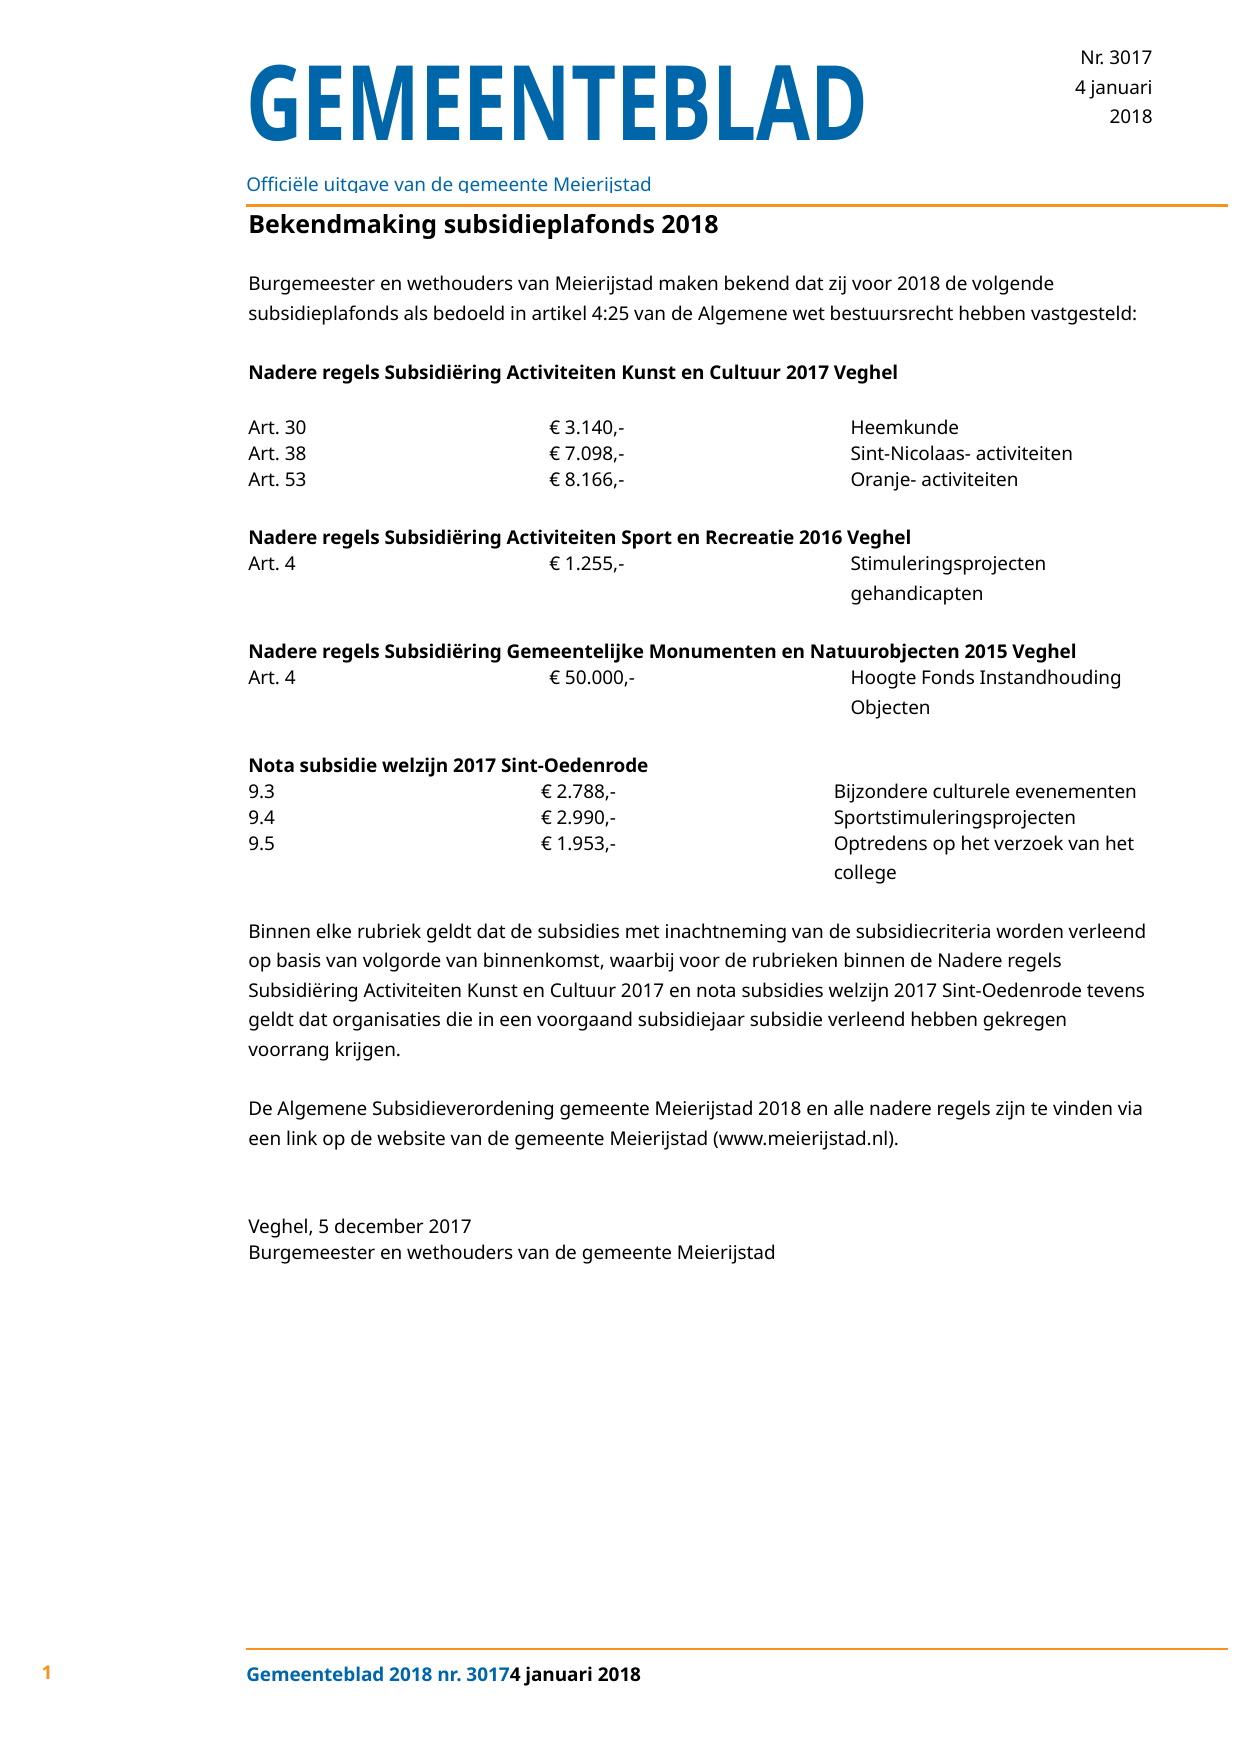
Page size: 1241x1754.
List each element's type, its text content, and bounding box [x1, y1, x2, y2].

table_header € 50.000,- [549, 664, 850, 719]
table_cell € 7.098,- [549, 440, 850, 466]
table_header Art. 4 [248, 550, 549, 606]
text De Algemene Subsidieverordening gemeente Meierijstad 2018 en alle nadere regels zijn te vinden via een link op de website van de gemeente Meierijstad (www.meierijstad.nl). [248, 1095, 1152, 1151]
table_header Hoogte Fonds Instandhouding Objecten [850, 664, 1152, 719]
table_cell Sportstimuleringsprojecten [834, 804, 1152, 830]
picture [41, 47, 231, 172]
table_cell 9.4 [248, 804, 541, 830]
table_cell Art. 38 [248, 440, 549, 466]
table_cell Oranje- activiteiten [850, 466, 1152, 492]
text Nadere regels Subsidiëring Activiteiten Sport en Recreatie 2016 Veghel [248, 524, 1152, 550]
text Burgemeester en wethouders van de gemeente Meierijstad [248, 1239, 1152, 1265]
table_cell Optredens op het verzoek van het college [834, 830, 1152, 885]
text Veghel, 5 december 2017 [248, 1214, 1152, 1239]
table_cell Sint-Nicolaas- activiteiten [850, 440, 1152, 466]
table_cell € 8.166,- [549, 466, 850, 492]
text Nota subsidie welzijn 2017 Sint-Oedenrode [248, 752, 1152, 778]
table_header Art. 30 [248, 415, 549, 440]
text Binnen elke rubriek geldt dat de subsidies met inachtneming van de subsidiecriteria worden verleend op basis van volgorde van binnenkomst, waarbij voor de rubrieken binnen de Nadere regels Subsidiëring Activiteiten Kunst en Cultuur 2017 en nota subsidies welzijn 2017 Sint-Oedenrode tevens geldt dat organisaties die in een voorgaand subsidiejaar subsidie verleend hebben gekregen voorrang krijgen. [248, 918, 1152, 1062]
text Burgemeester en wethouders van Meierijstad maken bekend dat zij voor 2018 de volgende subsidieplafonds als bedoeld in artikel 4:25 van de Algemene wet bestuursrecht hebben vastgesteld: [248, 270, 1152, 326]
table_header € 3.140,- [549, 415, 850, 440]
table_header € 2.788,- [541, 778, 833, 804]
table_header Art. 4 [248, 664, 549, 719]
table_cell € 1.953,- [541, 830, 833, 885]
table_cell Art. 53 [248, 466, 549, 492]
table_header Stimuleringsprojecten gehandicapten [850, 550, 1152, 606]
table_header Heemkunde [850, 415, 1152, 440]
table_header 9.3 [248, 778, 541, 804]
text Nadere regels Subsidiëring Activiteiten Kunst en Cultuur 2017 Veghel [248, 359, 1152, 385]
table_cell € 2.990,- [541, 804, 833, 830]
text Nadere regels Subsidiëring Gemeentelijke Monumenten en Natuurobjecten 2015 Veghel [248, 638, 1152, 664]
table_header € 1.255,- [549, 550, 850, 606]
text Bekendmaking subsidieplafonds 2018 [248, 207, 1152, 241]
table_header Bijzondere culturele evenementen [834, 778, 1152, 804]
table_cell 9.5 [248, 830, 541, 885]
